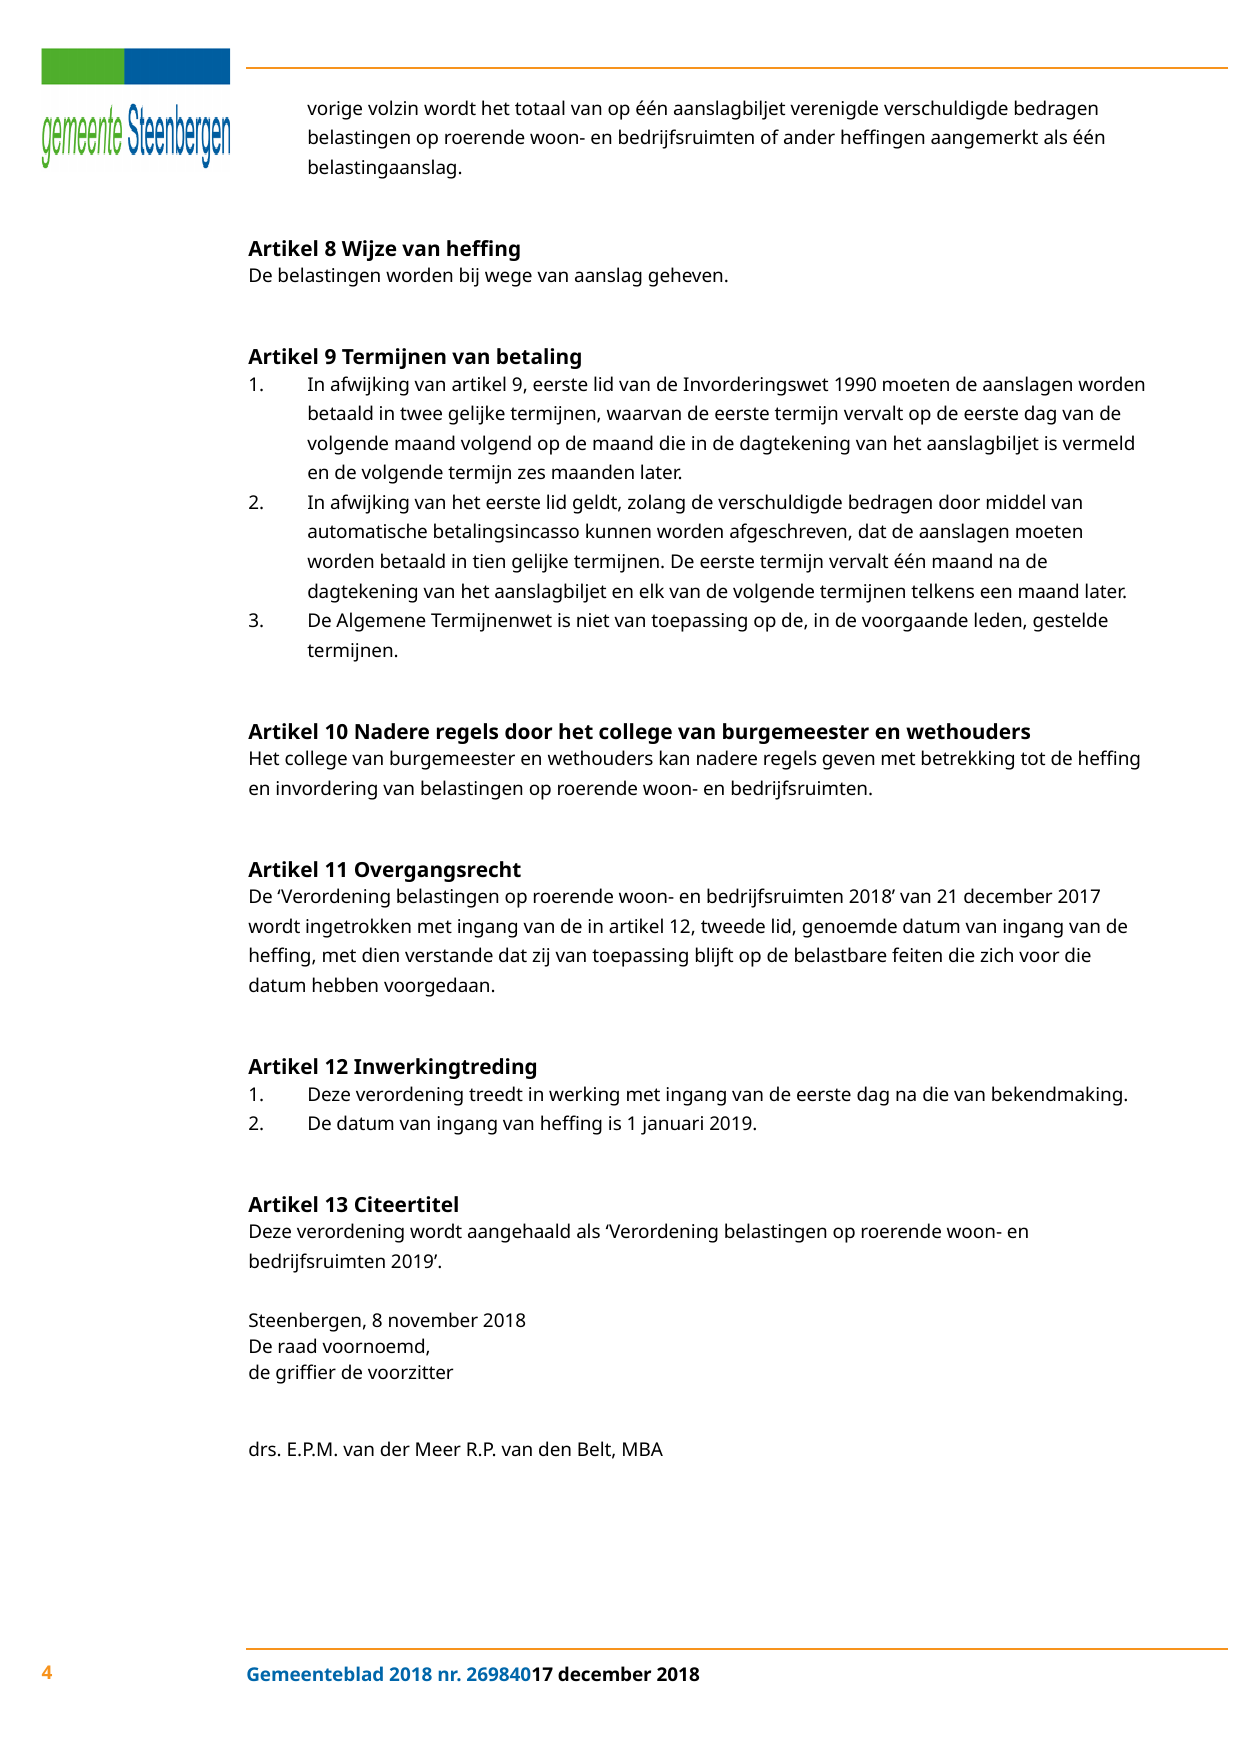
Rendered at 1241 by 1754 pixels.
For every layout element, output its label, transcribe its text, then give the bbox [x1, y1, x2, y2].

text Artikel 9 Termijnen van betaling [248, 342, 1152, 371]
text Het college van burgemeester en wethouders kan nadere regels geven met betrekking tot de heffing en invordering van belastingen op roerende woon- en bedrijfsruimten. [248, 746, 1152, 801]
text De ‘Verordening belastingen op roerende woon- en bedrijfsruimten 2018’ van 21 december 2017 wordt ingetrokken met ingang van de in artikel 12, tweede lid, genoemde datum van ingang van de heffing, met dien verstande dat zij van toepassing blijft op de belastbare feiten die zich voor die datum hebben voorgedaan. [248, 883, 1152, 998]
text Artikel 12 Inwerkingtreding [248, 1052, 1152, 1081]
picture [41, 47, 231, 172]
text Steenbergen, 8 november 2018 [248, 1307, 1152, 1333]
list De datum van ingang van heffing is 1 januari 2019. [248, 1110, 1152, 1136]
list Deze verordening treedt in werking met ingang van de eerste dag na die van bekendmaking. [248, 1081, 1152, 1106]
list vorige volzin wordt het totaal van op één aanslagbiljet verenigde verschuldigde bedragen belastingen op roerende woon- en bedrijfsruimten of ander heffingen aangemerkt als één belastingaanslag. [248, 95, 1152, 180]
text drs. E.P.M. van der Meer R.P. van den Belt, MBA [248, 1436, 1152, 1462]
text Artikel 11 Overgangsrecht [248, 855, 1152, 883]
text Artikel 8 Wijze van heffing [248, 234, 1152, 262]
text De raad voornoemd, [248, 1333, 1152, 1359]
list In afwijking van het eerste lid geldt, zolang de verschuldigde bedragen door middel van automatische betalingsincasso kunnen worden afgeschreven, dat de aanslagen moeten worden betaald in tien gelijke termijnen. De eerste termijn vervalt één maand na de dagtekening van het aanslagbiljet en elk van de volgende termijnen telkens een maand later. [248, 489, 1152, 604]
list In afwijking van artikel 9, eerste lid van de Invorderingswet 1990 moeten de aanslagen worden betaald in twee gelijke termijnen, waarvan de eerste termijn vervalt op de eerste dag van de volgende maand volgend op de maand die in de dagtekening van het aanslagbiljet is vermeld en de volgende termijn zes maanden later. [248, 371, 1152, 485]
text de griffier de voorzitter [248, 1359, 1152, 1385]
text De belastingen worden bij wege van aanslag geheven. [248, 262, 1152, 288]
text Artikel 10 Nadere regels door het college van burgemeester en wethouders [248, 717, 1152, 746]
text Deze verordening wordt aangehaald als ‘Verordening belastingen op roerende woon- en bedrijfsruimten 2019’. [248, 1219, 1152, 1274]
list De Algemene Termijnenwet is niet van toepassing op de, in de voorgaande leden, gestelde termijnen. [248, 607, 1152, 663]
text Artikel 13 Citeertitel [248, 1190, 1152, 1219]
